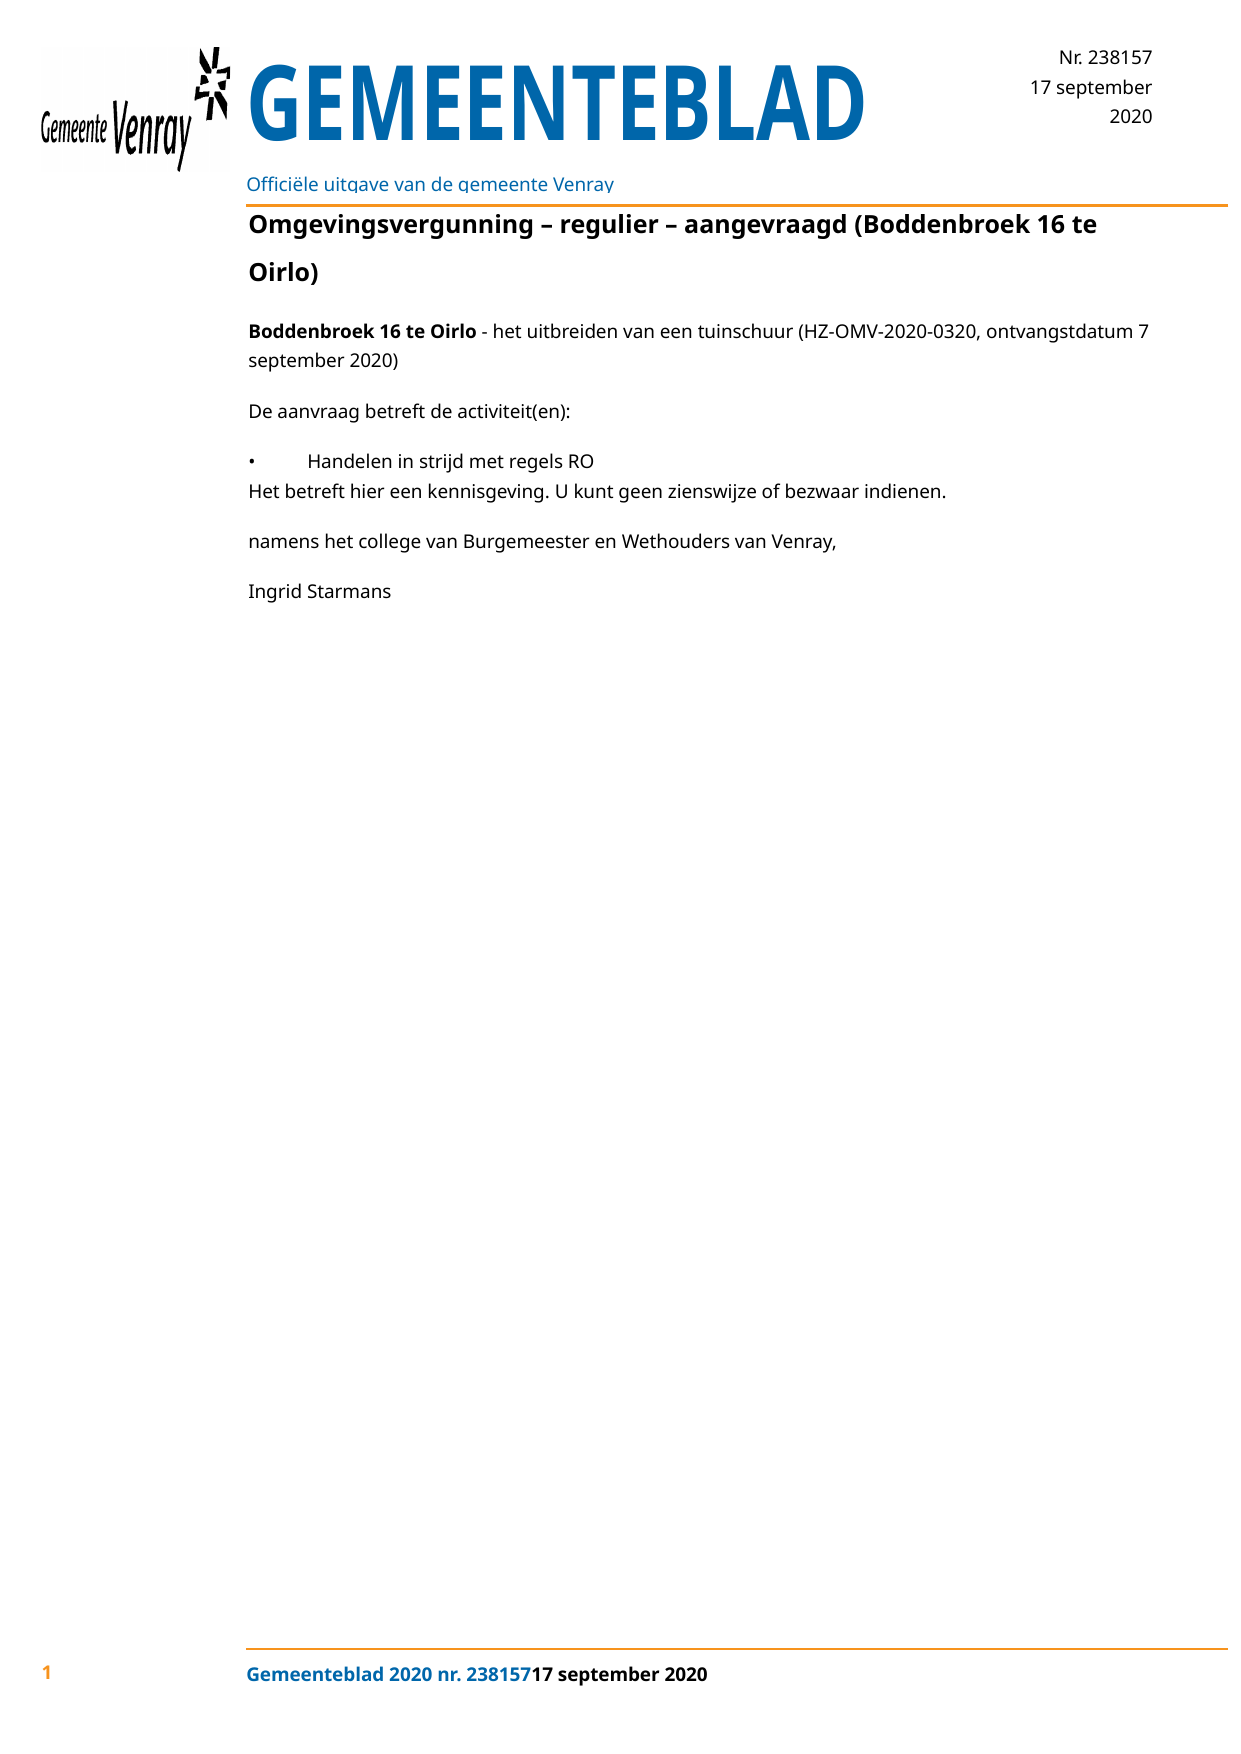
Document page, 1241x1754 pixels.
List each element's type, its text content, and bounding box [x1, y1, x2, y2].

picture [41, 47, 231, 172]
text De aanvraag betreft de activiteit(en): [248, 398, 1152, 424]
list Handelen in strijd met regels RO [248, 448, 1152, 474]
text Ingrid Starmans [248, 579, 1152, 604]
text Boddenbroek 16 te Oirlo - het uitbreiden van een tuinschuur (HZ-OMV-2020-0320, ontvangstdatum 7 september 2020) [248, 318, 1152, 373]
text Het betreft hier een kennisgeving. U kunt geen zienswijze of bezwaar indienen. [248, 478, 1152, 504]
text namens het college van Burgemeester en Wethouders van Venray, [248, 528, 1152, 554]
text Omgevingsvergunning – regulier – aangevraagd (Boddenbroek 16 te Oirlo) [248, 207, 1152, 288]
